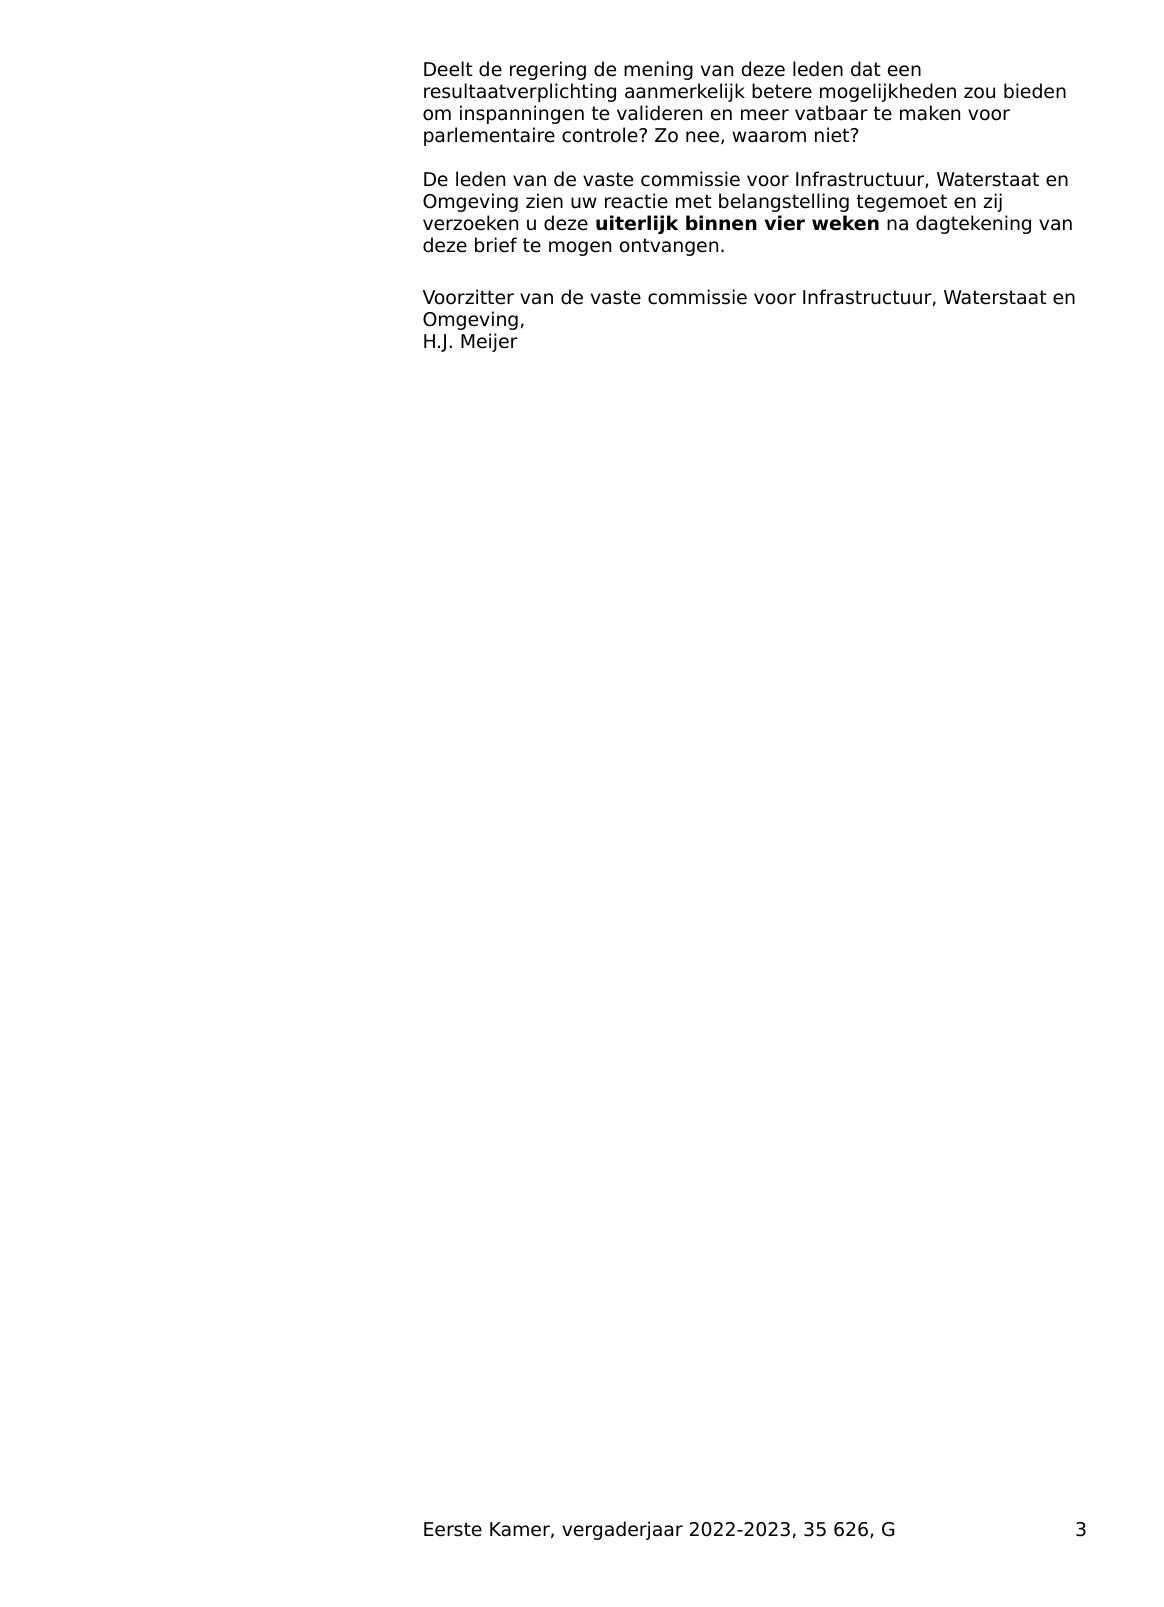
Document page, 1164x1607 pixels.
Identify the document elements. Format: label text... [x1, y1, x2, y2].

text De leden van de vaste commissie voor Infrastructuur, Waterstaat en Omgeving zien uw reactie met belangstelling tegemoet en zij verzoeken u deze uiterlijk binnen vier weken na dagtekening van deze brief te mogen ontvangen. [422, 169, 1087, 257]
text Deelt de regering de mening van deze leden dat een resultaatverplichting aanmerkelijk betere mogelijkheden zou bieden om inspanningen te valideren en meer vatbaar te maken voor parlementaire controle? Zo nee, waarom niet? [422, 59, 1087, 147]
text Voorzitter van de vaste commissie voor Infrastructuur, Waterstaat en Omgeving, H.J. Meijer [422, 287, 1087, 353]
